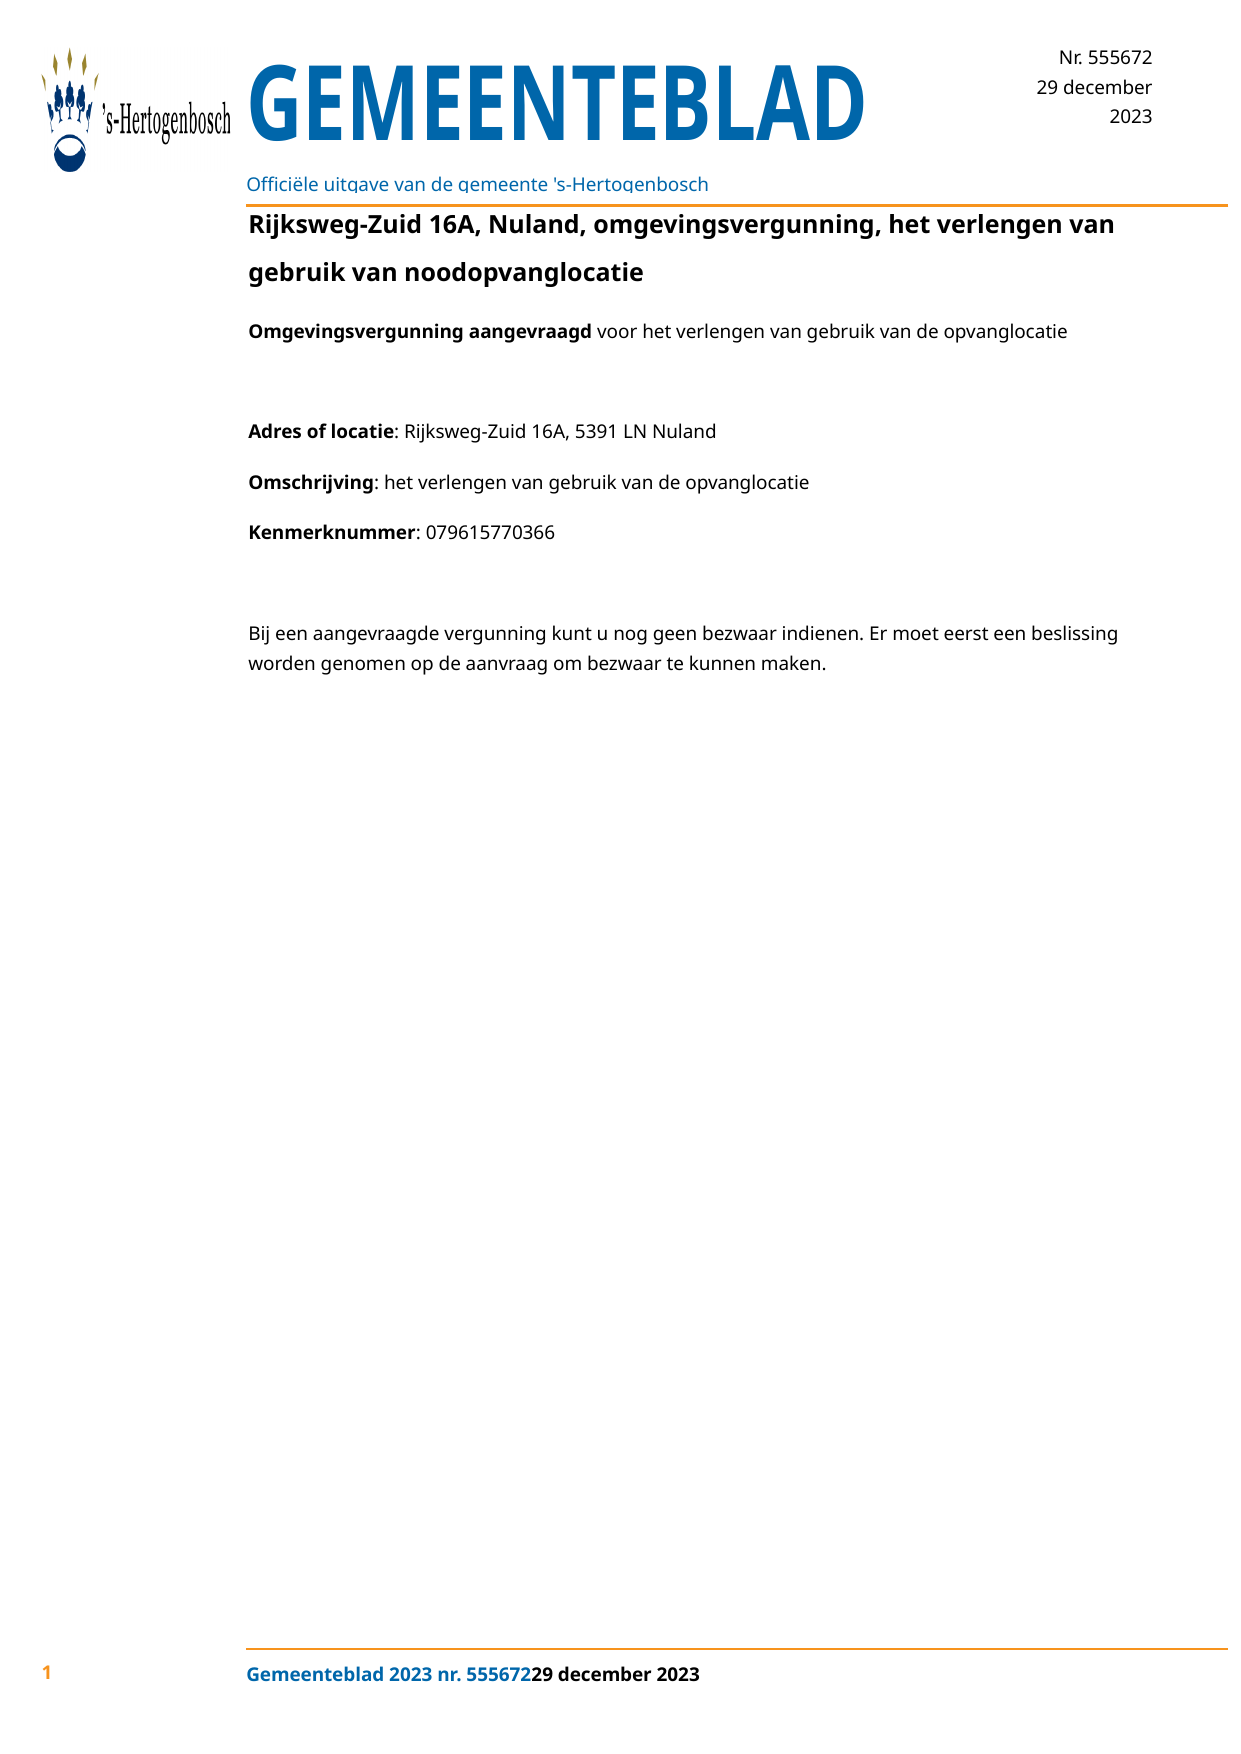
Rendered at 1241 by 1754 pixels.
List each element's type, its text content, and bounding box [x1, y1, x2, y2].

picture [41, 47, 231, 172]
text Omgevingsvergunning aangevraagd voor het verlengen van gebruik van de opvanglocatie [248, 318, 1152, 344]
text Omschrijving: het verlengen van gebruik van de opvanglocatie [248, 469, 1152, 495]
text Rijksweg-Zuid 16A, Nuland, omgevingsvergunning, het verlengen van gebruik van noodopvanglocatie [248, 207, 1152, 288]
text Kenmerknummer: 079615770366 [248, 519, 1152, 545]
text Bij een aangevraagde vergunning kunt u nog geen bezwaar indienen. Er moet eerst een beslissing worden genomen op de aanvraag om bezwaar te kunnen maken. [248, 620, 1152, 676]
text Adres of locatie: Rijksweg-Zuid 16A, 5391 LN Nuland [248, 419, 1152, 444]
